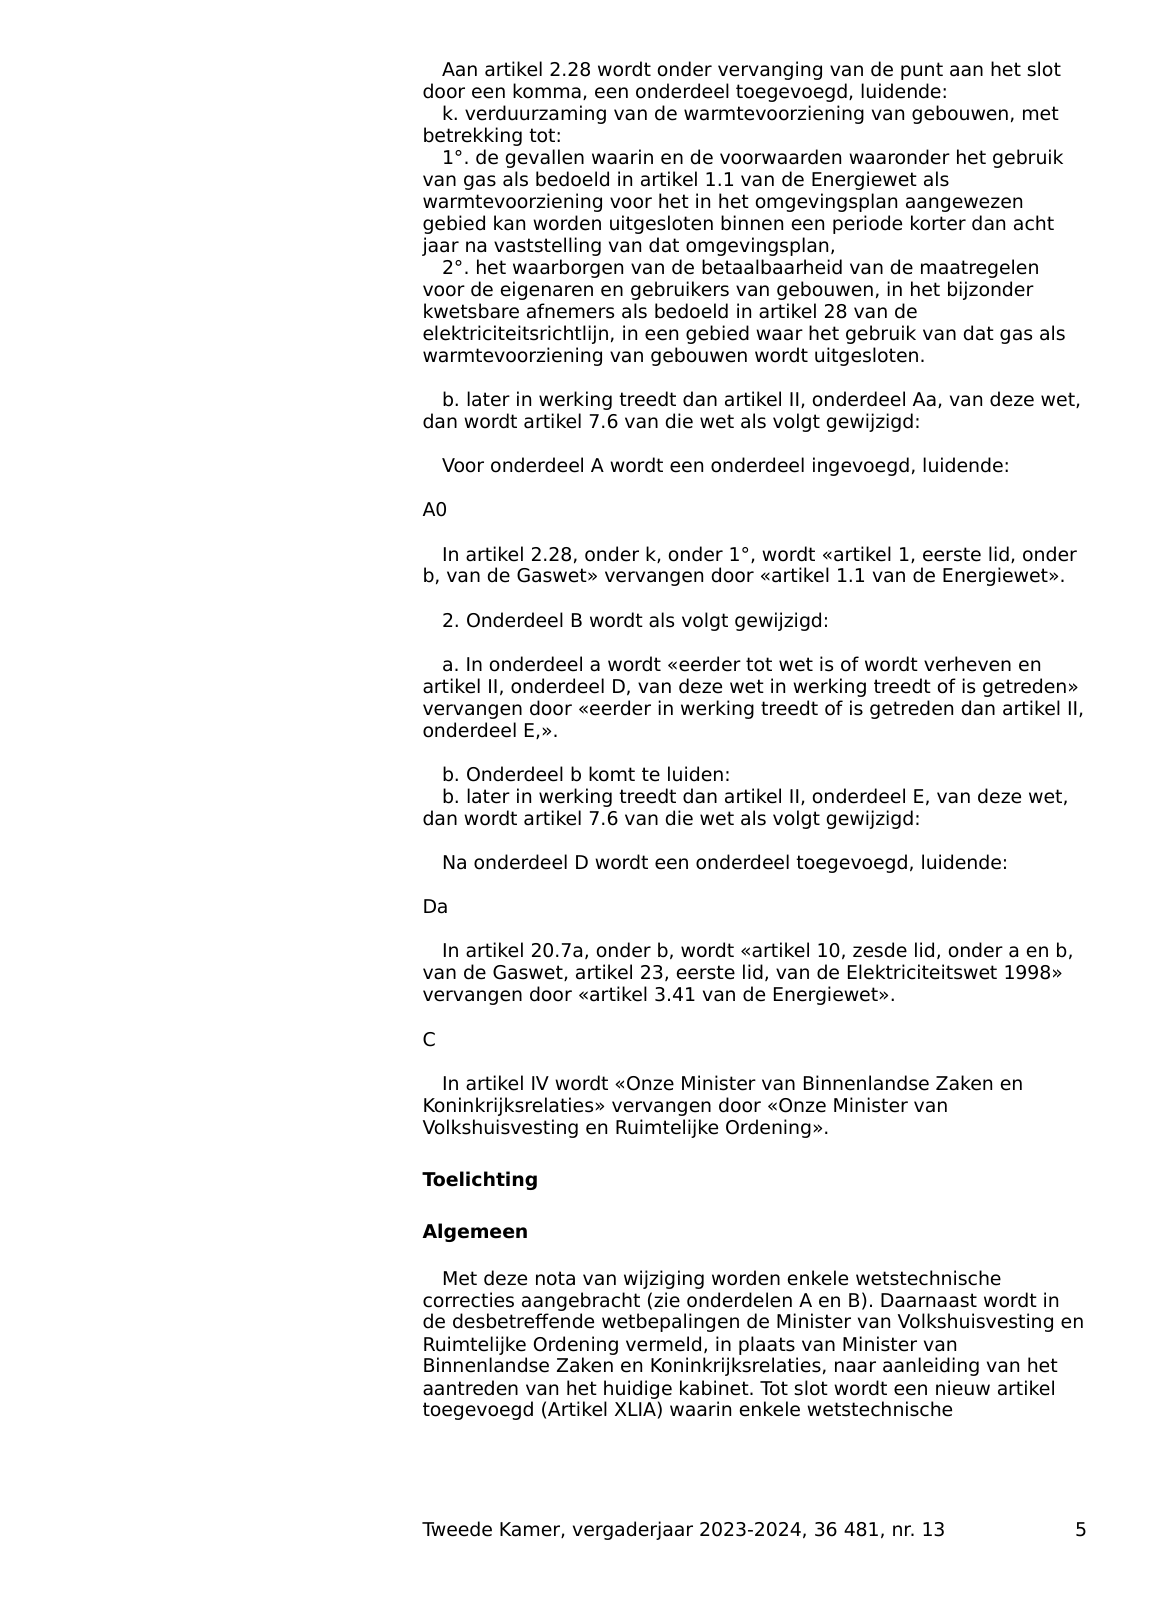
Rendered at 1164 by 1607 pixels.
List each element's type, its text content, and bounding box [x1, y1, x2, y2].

text b. later in werking treedt dan artikel II, onderdeel Aa, van deze wet, dan wordt artikel 7.6 van die wet als volgt gewijzigd: [422, 389, 1087, 433]
subtitle A0 [422, 499, 1087, 521]
text Aan artikel 2.28 wordt onder vervanging van de punt aan het slot door een komma, een onderdeel toegevoegd, luidende: [422, 59, 1087, 103]
text a. In onderdeel a wordt «eerder tot wet is of wordt verheven en artikel II, onderdeel D, van deze wet in werking treedt of is getreden» vervangen door «eerder in werking treedt of is getreden dan artikel II, onderdeel E,». [422, 654, 1087, 742]
text In artikel IV wordt «Onze Minister van Binnenlandse Zaken en Koninkrijksrelaties» vervangen door «Onze Minister van Volkshuisvesting en Ruimtelijke Ordening». [422, 1073, 1087, 1138]
text 2. Onderdeel B wordt als volgt gewijzigd: [422, 609, 1087, 632]
text 1°. de gevallen waarin en de voorwaarden waaronder het gebruik van gas als bedoeld in artikel 1.1 van de Energiewet als warmtevoorziening voor het in het omgevingsplan aangewezen gebied kan worden uitgesloten binnen een periode korter dan acht jaar na vaststelling van dat omgevingsplan, [422, 147, 1087, 257]
text Met deze nota van wijziging worden enkele wetstechnische correcties aangebracht (zie onderdelen A en B). Daarnaast wordt in de desbetreffende wetbepalingen de Minister van Volkshuisvesting en Ruimtelijke Ordening vermeld, in plaats van Minister van Binnenlandse Zaken en Koninkrijksrelaties, naar aanleiding van het aantreden van het huidige kabinet. Tot slot wordt een nieuw artikel toegevoegd (Artikel XLIA) waarin enkele wetstechnische [422, 1267, 1087, 1421]
text Voor onderdeel A wordt een onderdeel ingevoegd, luidende: [422, 455, 1087, 477]
text b. Onderdeel b komt te luiden: [422, 764, 1087, 786]
text Na onderdeel D wordt een onderdeel toegevoegd, luidende: [422, 852, 1087, 874]
text In artikel 20.7a, onder b, wordt «artikel 10, zesde lid, onder a en b, van de Gaswet, artikel 23, eerste lid, van de Elektriciteitswet 1998» vervangen door «artikel 3.41 van de Energiewet». [422, 940, 1087, 1006]
text b. later in werking treedt dan artikel II, onderdeel E, van deze wet, dan wordt artikel 7.6 van die wet als volgt gewijzigd: [422, 786, 1087, 830]
text k. verduurzaming van de warmtevoorziening van gebouwen, met betrekking tot: [422, 103, 1087, 147]
text 2°. het waarborgen van de betaalbaarheid van de maatregelen voor de eigenaren en gebruikers van gebouwen, in het bijzonder kwetsbare afnemers als bedoeld in artikel 28 van de elektriciteitsrichtlijn, in een gebied waar het gebruik van dat gas als warmtevoorziening van gebouwen wordt uitgesloten. [422, 257, 1087, 367]
subtitle Algemeen [422, 1221, 1087, 1242]
subtitle Toelichting [422, 1168, 1087, 1191]
subtitle Da [422, 896, 1087, 918]
subtitle C [422, 1028, 1087, 1050]
text In artikel 2.28, onder k, onder 1°, wordt «artikel 1, eerste lid, onder b, van de Gaswet» vervangen door «artikel 1.1 van de Energiewet». [422, 543, 1087, 587]
